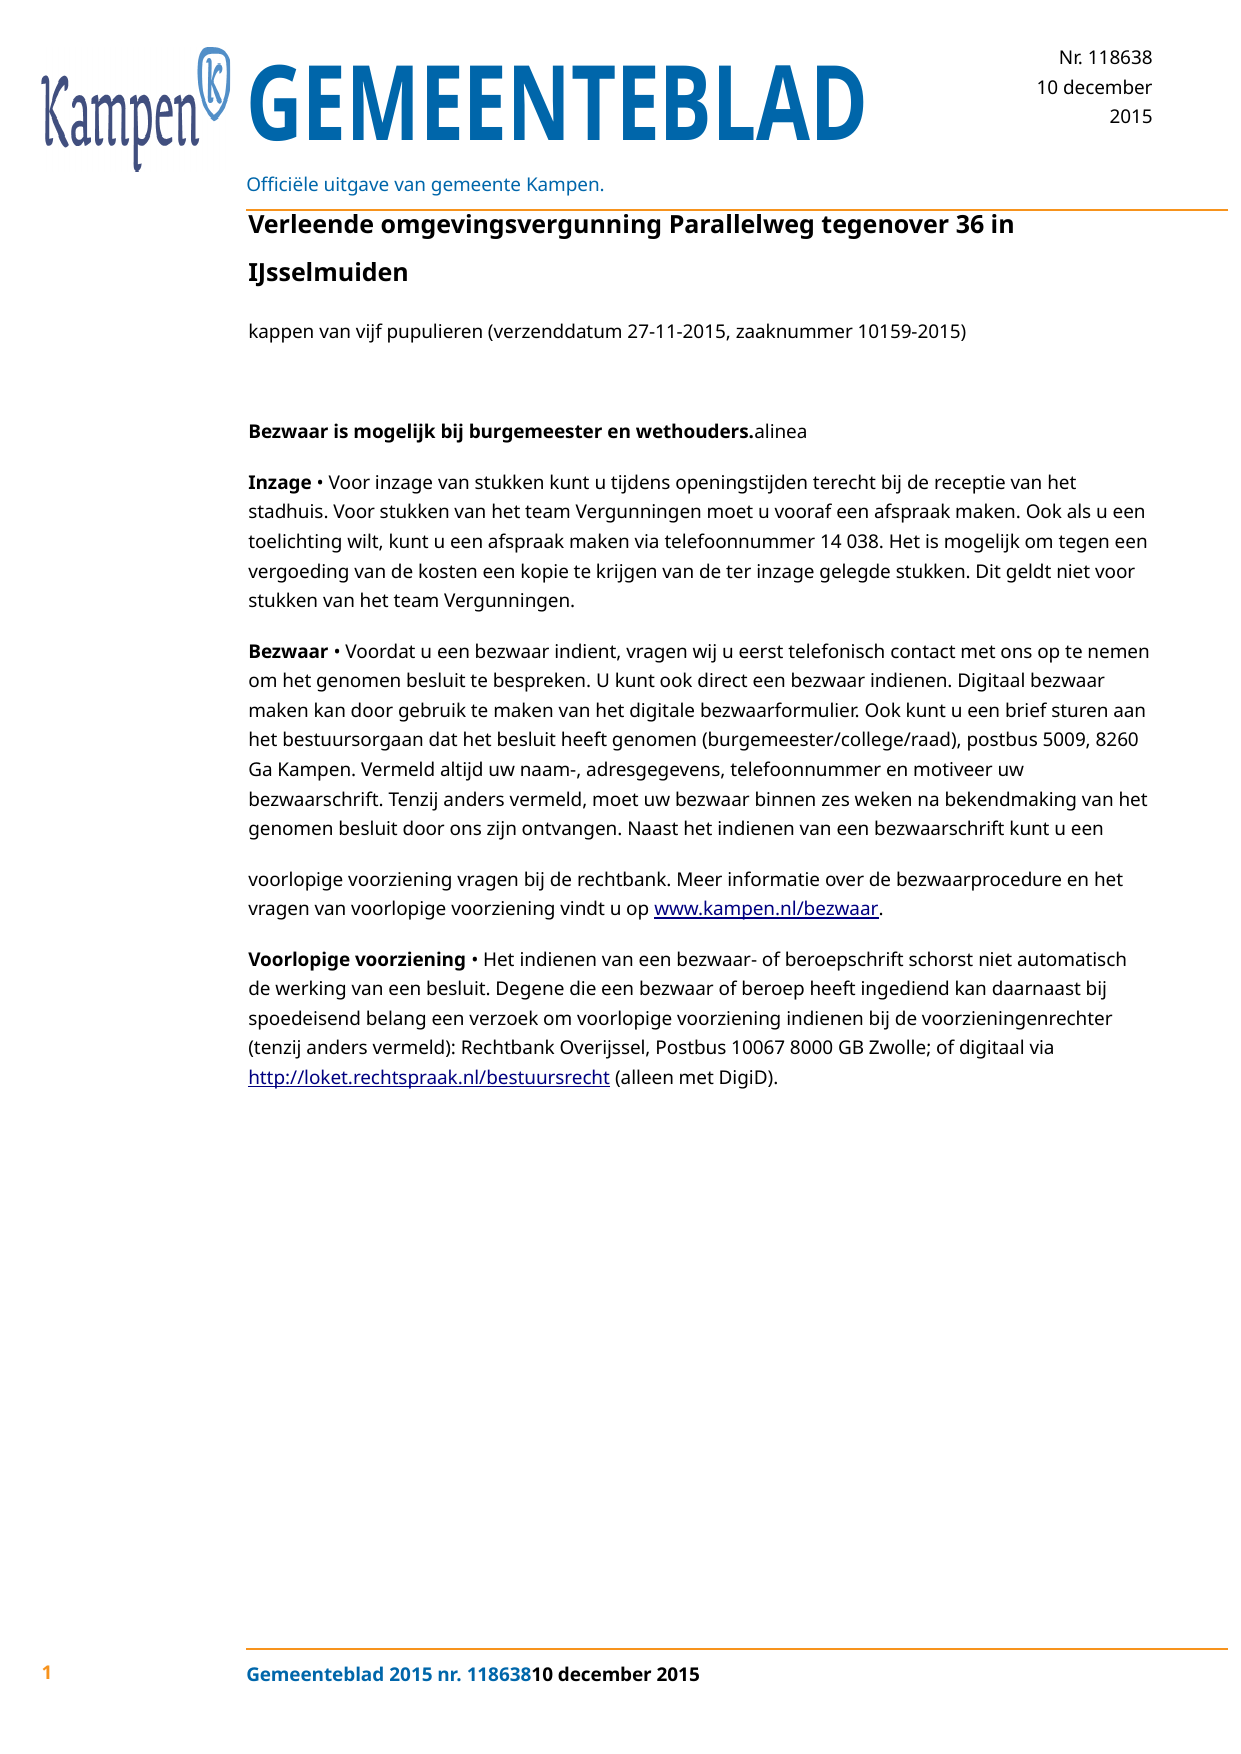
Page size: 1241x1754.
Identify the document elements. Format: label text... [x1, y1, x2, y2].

text Voorlopige voorziening • Het indienen van een bezwaar- of beroepschrift schorst niet automatisch de werking van een besluit. Degene die een bezwaar of beroep heeft ingediend kan daarnaast bij spoedeisend belang een verzoek om voorlopige voorziening indienen bij de voorzieningenrechter (tenzij anders vermeld): Rechtbank Overijssel, Postbus 10067 8000 GB Zwolle; of digitaal via http://loket.rechtspraak.nl/bestuursrecht (alleen met DigiD). [248, 946, 1152, 1090]
text Bezwaar is mogelijk bij burgemeester en wethouders.alinea [248, 419, 1152, 444]
text Bezwaar • Voordat u een bezwaar indient, vragen wij u eerst telefonisch contact met ons op te nemen om het genomen besluit te bespreken. U kunt ook direct een bezwaar indienen. Digitaal bezwaar maken kan door gebruik te maken van het digitale bezwaarformulier. Ook kunt u een brief sturen aan het bestuursorgaan dat het besluit heeft genomen (burgemeester/college/raad), postbus 5009, 8260 Ga Kampen. Vermeld altijd uw naam-, adresgegevens, telefoonnummer en motiveer uw bezwaarschrift. Tenzij anders vermeld, moet uw bezwaar binnen zes weken na bekendmaking van het genomen besluit door ons zijn ontvangen. Naast het indienen van een bezwaarschrift kunt u een [248, 638, 1152, 841]
text Inzage • Voor inzage van stukken kunt u tijdens openingstijden terecht bij de receptie van het stadhuis. Voor stukken van het team Vergunningen moet u vooraf een afspraak maken. Ook als u een toelichting wilt, kunt u een afspraak maken via telefoonnummer 14 038. Het is mogelijk om tegen een vergoeding van de kosten een kopie te krijgen van de ter inzage gelegde stukken. Dit geldt niet voor stukken van het team Vergunningen. [248, 469, 1152, 613]
text Verleende omgevingsvergunning Parallelweg tegenover 36 in IJsselmuiden [248, 211, 1152, 288]
text voorlopige voorziening vragen bij de rechtbank. Meer informatie over de bezwaarprocedure en het vragen van voorlopige voorziening vindt u op www.kampen.nl/bezwaar. [248, 866, 1152, 921]
picture [41, 47, 231, 172]
text kappen van vijf pupulieren (verzenddatum 27-11-2015, zaaknummer 10159-2015) [248, 318, 1152, 344]
